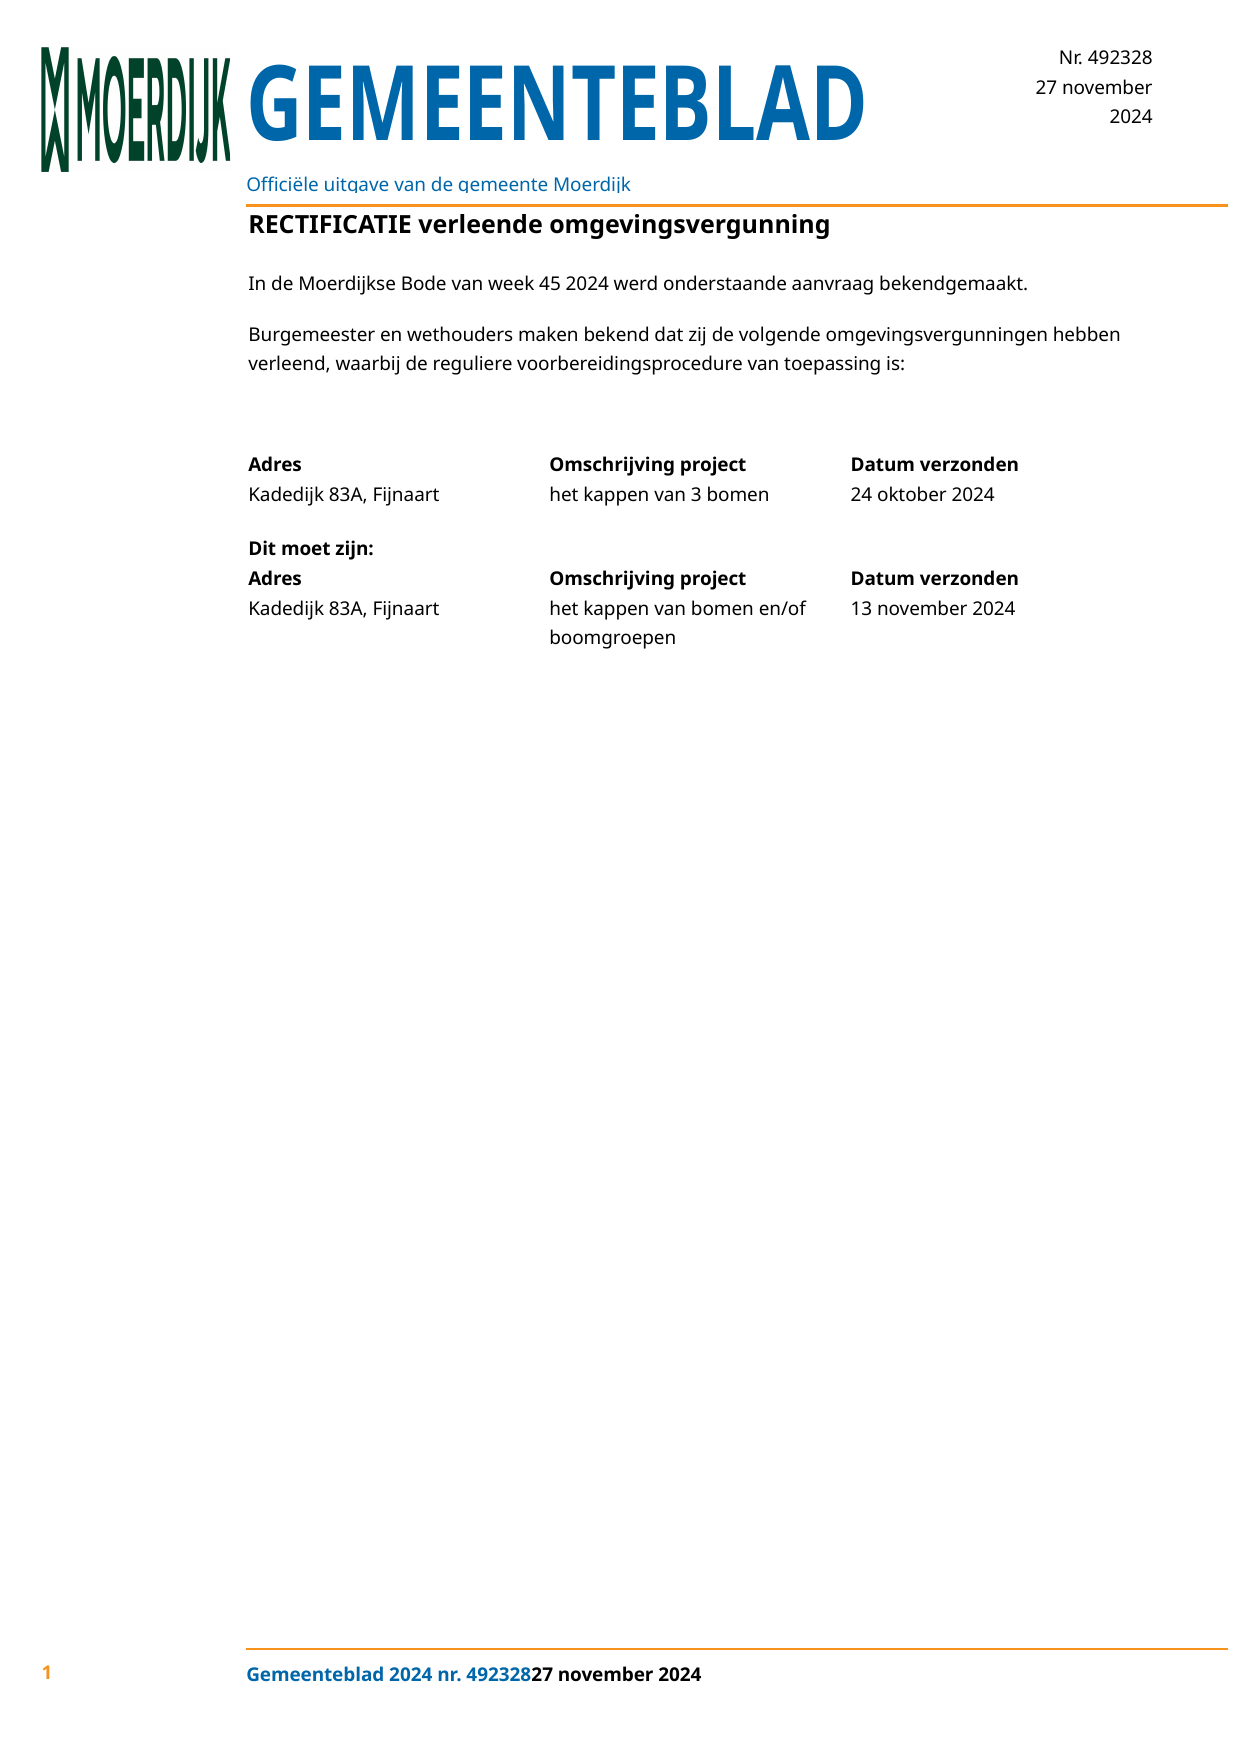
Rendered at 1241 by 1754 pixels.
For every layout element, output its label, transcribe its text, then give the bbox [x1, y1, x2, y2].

text In de Moerdijkse Bode van week 45 2024 werd onderstaande aanvraag bekendgemaakt. [248, 270, 1152, 296]
table_cell [549, 507, 850, 532]
text Dit moet zijn: [248, 536, 1152, 561]
table_header Adres Kadedijk 83A, Fijnaart [248, 565, 549, 650]
table_cell [248, 507, 549, 532]
text RECTIFICATIE verleende omgevingsvergunning [248, 207, 1152, 241]
table_header Omschrijving project het kappen van bomen en/of boomgroepen [549, 565, 850, 650]
table_header Omschrijving project het kappen van 3 bomen [549, 451, 850, 507]
table_header Datum verzonden 24 oktober 2024 [850, 451, 1152, 507]
table_cell [850, 507, 1152, 532]
table_header Adres Kadedijk 83A, Fijnaart [248, 451, 549, 507]
picture [41, 47, 231, 172]
text Burgemeester en wethouders maken bekend dat zij de volgende omgevingsvergunningen hebben verleend, waarbij de reguliere voorbereidingsprocedure van toepassing is: [248, 321, 1152, 376]
table_header Datum verzonden 13 november 2024 [850, 565, 1152, 650]
